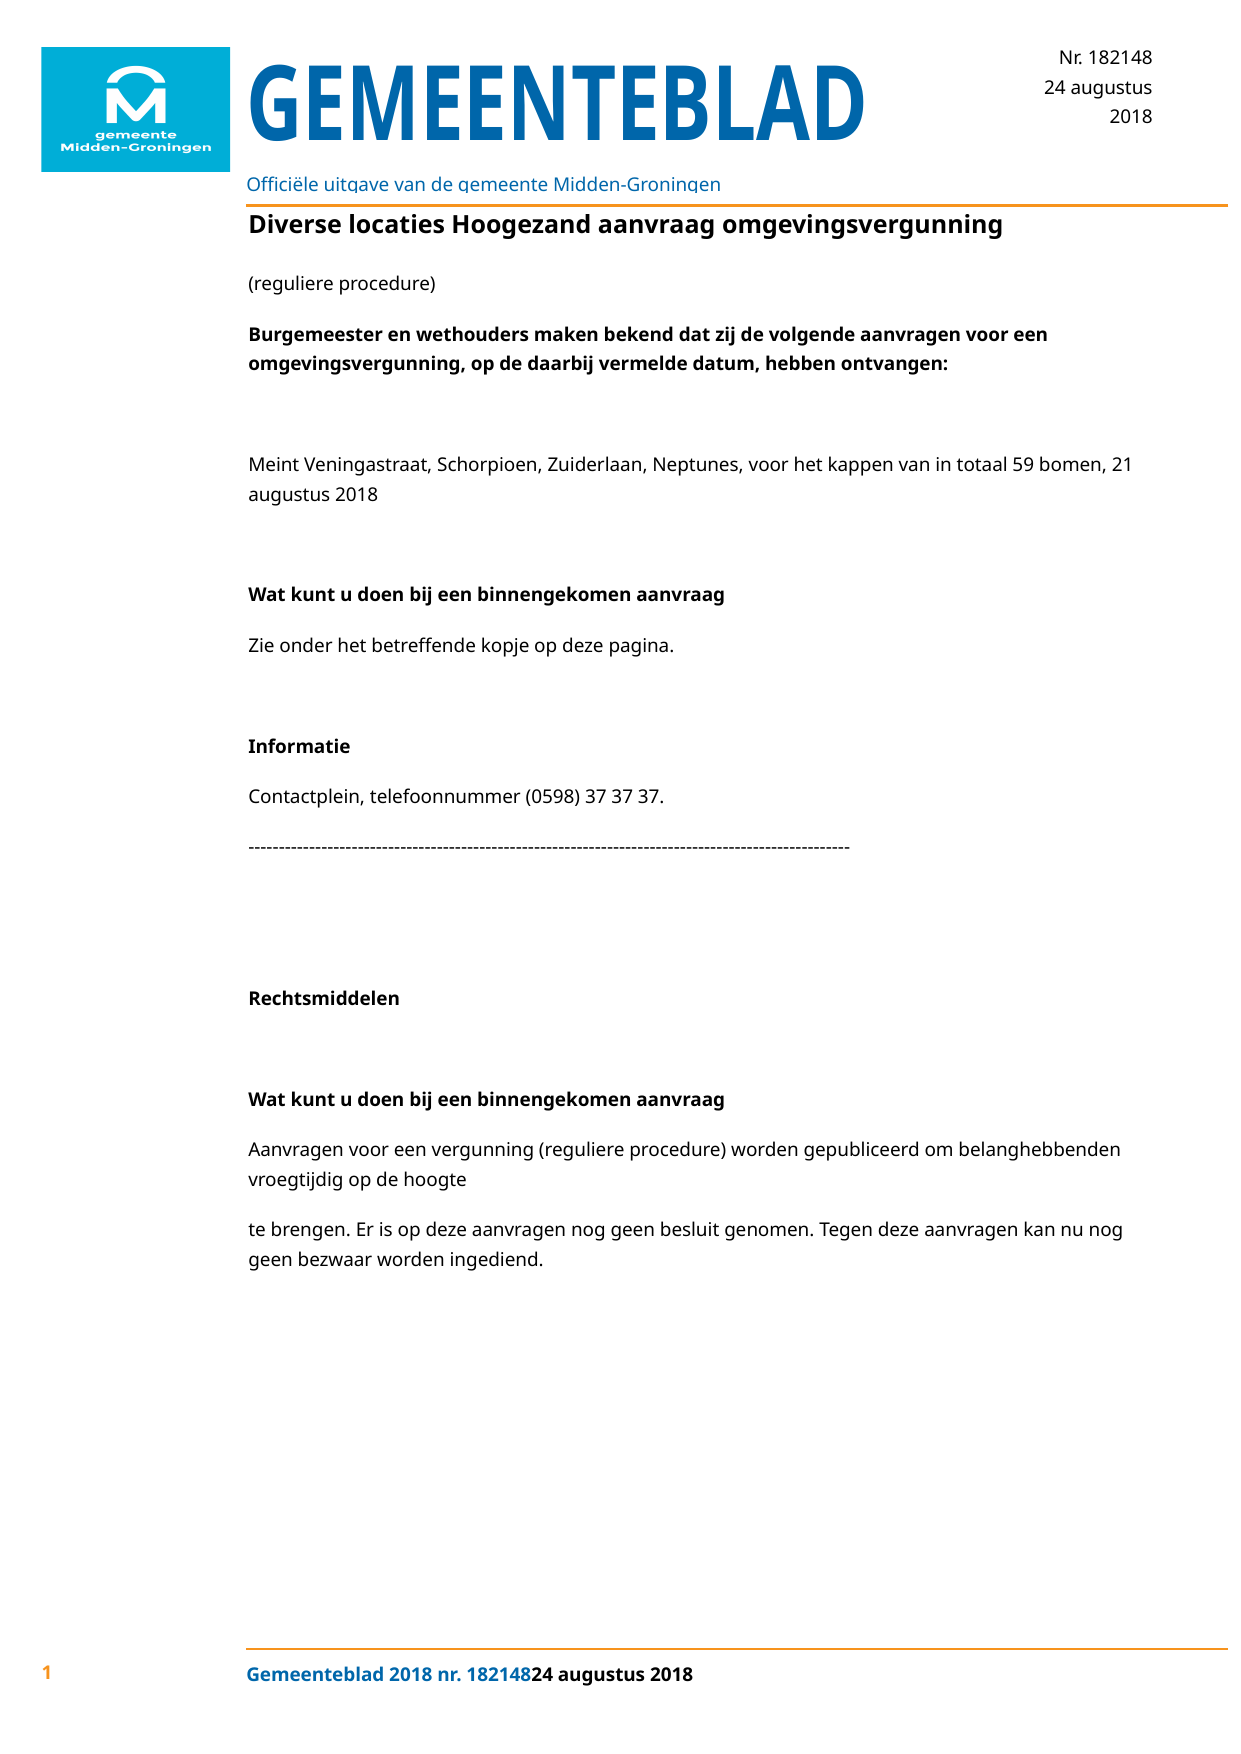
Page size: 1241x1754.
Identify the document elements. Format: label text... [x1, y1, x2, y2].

text Wat kunt u doen bij een binnengekomen aanvraag [248, 1086, 1152, 1111]
text Informatie [248, 733, 1152, 758]
text Burgemeester en wethouders maken bekend dat zij de volgende aanvragen voor een omgevingsvergunning, op de daarbij vermelde datum, hebben ontvangen: [248, 321, 1152, 376]
picture [184, 146, 190, 153]
text Meint Veningastraat, Schorpioen, Zuiderlaan, Neptunes, voor het kappen van in totaal 59 bomen, 21 augustus 2018 [248, 451, 1152, 506]
text Zie onder het betreffende kopje op deze pagina. [248, 632, 1152, 658]
text Contactplein, telefoonnummer (0598) 37 37 37. [248, 783, 1152, 809]
text Rechtsmiddelen [248, 985, 1152, 1011]
picture [107, 89, 165, 122]
text Wat kunt u doen bij een binnengekomen aanvraag [248, 582, 1152, 607]
text --------------------------------------------------------------------------------------------------- [248, 834, 1152, 859]
picture [108, 66, 164, 82]
text te brengen. Er is op deze aanvragen nog geen besluit genomen. Tegen deze aanvragen kan nu nog geen bezwaar worden ingediend. [248, 1216, 1152, 1271]
text Diverse locaties Hoogezand aanvraag omgevingsvergunning [248, 207, 1152, 241]
text Aanvragen voor een vergunning (reguliere procedure) worden gepubliceerd om belanghebbenden vroegtijdig op de hoogte [248, 1136, 1152, 1191]
text (reguliere procedure) [248, 270, 1152, 296]
